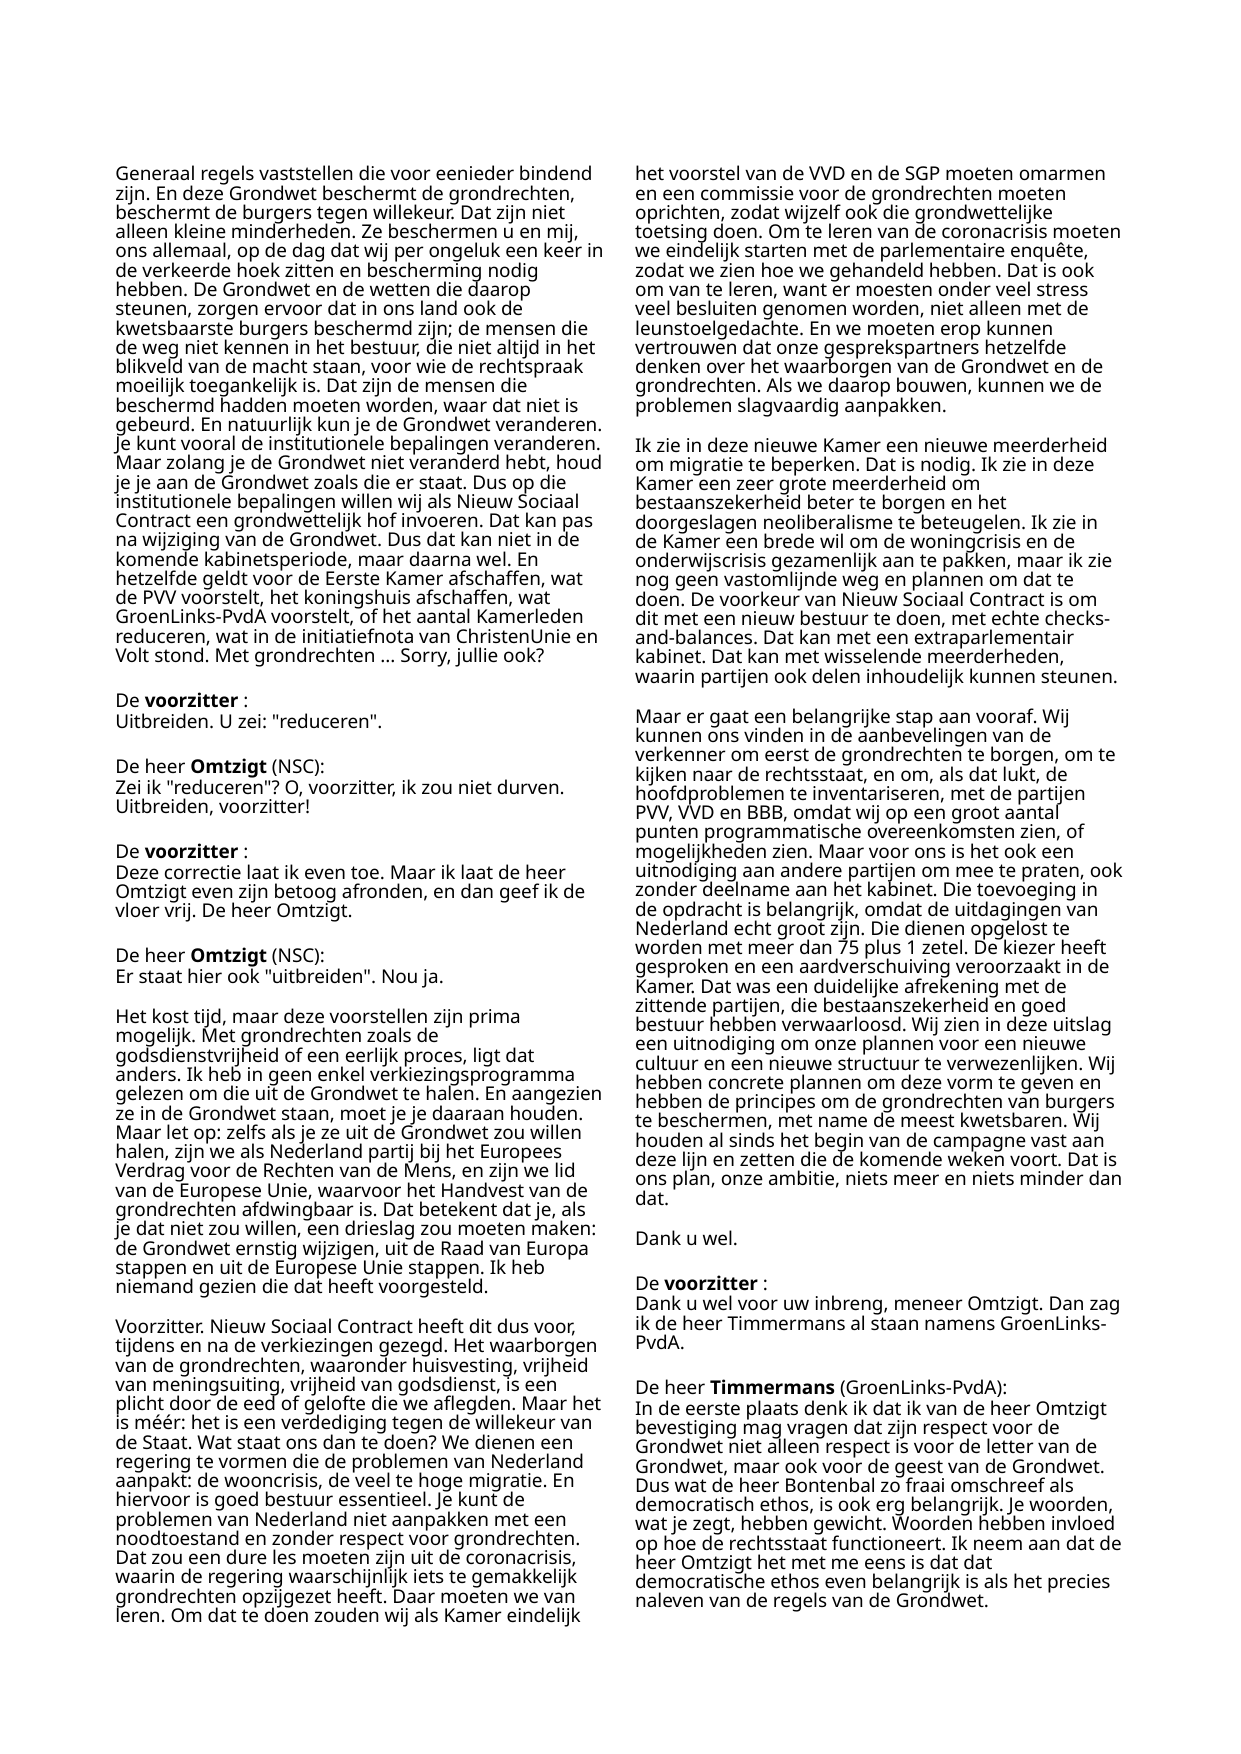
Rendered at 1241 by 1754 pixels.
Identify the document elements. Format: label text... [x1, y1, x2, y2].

text Dank u wel voor uw inbreng, meneer Omtzigt. Dan zag ik de heer Timmermans al staan namens GroenLinks-PvdA. [635, 1295, 1125, 1353]
text Maar er gaat een belangrijke stap aan vooraf. Wij kunnen ons vinden in de aanbevelingen van de verkenner om eerst de grondrechten te borgen, om te kijken naar de rechtsstaat, en om, als dat lukt, de hoofdproblemen te inventariseren, met de partijen PVV, VVD en BBB, omdat wij op een groot aantal punten programmatische overeenkomsten zien, of mogelijkheden zien. Maar voor ons is het ook een uitnodiging aan andere partijen om mee te praten, ook zonder deelname aan het kabinet. Die toevoeging in de opdracht is belangrijk, omdat de uitdagingen van Nederland echt groot zijn. Die dienen opgelost te worden met meer dan 75 plus 1 zetel. De kiezer heeft gesproken en een aardverschuiving veroorzaakt in de Kamer. Dat was een duidelijke afrekening met de zittende partijen, die bestaanszekerheid en goed bestuur hebben verwaarloosd. Wij zien in deze uitslag een uitnodiging om onze plannen voor een nieuwe cultuur en een nieuwe structuur te verwezenlijken. Wij hebben concrete plannen om deze vorm te geven en hebben de principes om de grondrechten van burgers te beschermen, met name de meest kwetsbaren. Wij houden al sinds het begin van de campagne vast aan deze lijn en zetten die de komende weken voort. Dat is ons plan, onze ambitie, niets meer en niets minder dan dat. [635, 708, 1125, 1209]
text Deze correctie laat ik even toe. Maar ik laat de heer Omtzigt even zijn betoog afronden, en dan geef ik de vloer vrij. De heer Omtzigt. [115, 864, 605, 922]
text De voorzitter : [635, 1270, 1125, 1295]
text Dank u wel. [635, 1229, 1125, 1249]
text Voorzitter. Nieuw Sociaal Contract heeft dit dus voor, tijdens en na de verkiezingen gezegd. Het waarborgen van de grondrechten, waaronder huisvesting, vrijheid van meningsuiting, vrijheid van godsdienst, is een plicht door de eed of gelofte die we aflegden. Maar het is méér: het is een verdediging tegen de willekeur van de Staat. Wat staat ons dan te doen? We dienen een regering te vormen die de problemen van Nederland aanpakt: de wooncrisis, de veel te hoge migratie. En hiervoor is goed bestuur essentieel. Je kunt de problemen van Nederland niet aanpakken met een noodtoestand en zonder respect voor grondrechten. Dat zou een dure les moeten zijn uit de coronacrisis, waarin de regering waarschijnlijk iets te gemakkelijk grondrechten opzijgezet heeft. Daar moeten we van leren. Om dat te doen zouden wij als Kamer eindelijk [115, 1318, 605, 1626]
text Er staat hier ook "uitbreiden". Nou ja. [115, 968, 605, 987]
text De voorzitter : [115, 687, 605, 713]
text De heer Omtzigt (NSC): [115, 942, 605, 968]
text In de eerste plaats denk ik dat ik van de heer Omtzigt bevestiging mag vragen dat zijn respect voor de Grondwet niet alleen respect is voor de letter van de Grondwet, maar ook voor de geest van de Grondwet. Dus wat de heer Bontenbal zo fraai omschreef als democratisch ethos, is ook erg belangrijk. Je woorden, wat je zegt, hebben gewicht. Woorden hebben invloed op hoe de rechtsstaat functioneert. Ik neem aan dat de heer Omtzigt het met me eens is dat dat democratische ethos even belangrijk is als het precies naleven van de regels van de Grondwet. [635, 1400, 1125, 1612]
text De heer Omtzigt (NSC): [115, 753, 605, 779]
text De heer Timmermans (GroenLinks-PvdA): [635, 1374, 1125, 1400]
text Uitbreiden. U zei: "reduceren". [115, 713, 605, 732]
text Het kost tijd, maar deze voorstellen zijn prima mogelijk. Met grondrechten zoals de godsdienstvrijheid of een eerlijk proces, ligt dat anders. Ik heb in geen enkel verkiezingsprogramma gelezen om die uit de Grondwet te halen. En aangezien ze in de Grondwet staan, moet je je daaraan houden. Maar let op: zelfs als je ze uit de Grondwet zou willen halen, zijn we als Nederland partij bij het Europees Verdrag voor de Rechten van de Mens, en zijn we lid van de Europese Unie, waarvoor het Handvest van de grondrechten afdwingbaar is. Dat betekent dat je, als je dat niet zou willen, een drieslag zou moeten maken: de Grondwet ernstig wijzigen, uit de Raad van Europa stappen en uit de Europese Unie stappen. Ik heb niemand gezien die dat heeft voorgesteld. [115, 1008, 605, 1297]
text Zei ik "reduceren"? O, voorzitter, ik zou niet durven. Uitbreiden, voorzitter! [115, 779, 605, 817]
text Generaal regels vaststellen die voor eenieder bindend zijn. En deze Grondwet beschermt de grondrechten, beschermt de burgers tegen willekeur. Dat zijn niet alleen kleine minderheden. Ze beschermen u en mij, ons allemaal, op de dag dat wij per ongeluk een keer in de verkeerde hoek zitten en bescherming nodig hebben. De Grondwet en de wetten die daarop steunen, zorgen ervoor dat in ons land ook de kwetsbaarste burgers beschermd zijn; de mensen die de weg niet kennen in het bestuur, die niet altijd in het blikveld van de macht staan, voor wie de rechtspraak moeilijk toegankelijk is. Dat zijn de mensen die beschermd hadden moeten worden, waar dat niet is gebeurd. En natuurlijk kun je de Grondwet veranderen. Je kunt vooral de institutionele bepalingen veranderen. Maar zolang je de Grondwet niet veranderd hebt, houd je je aan de Grondwet zoals die er staat. Dus op die institutionele bepalingen willen wij als Nieuw Sociaal Contract een grondwettelijk hof invoeren. Dat kan pas na wijziging van de Grondwet. Dus dat kan niet in de komende kabinetsperiode, maar daarna wel. En hetzelfde geldt voor de Eerste Kamer afschaffen, wat de PVV voorstelt, het koningshuis afschaffen, wat GroenLinks-PvdA voorstelt, of het aantal Kamerleden reduceren, wat in de initiatiefnota van ChristenUnie en Volt stond. Met grondrechten ... Sorry, jullie ook? [115, 165, 605, 666]
text Ik zie in deze nieuwe Kamer een nieuwe meerderheid om migratie te beperken. Dat is nodig. Ik zie in deze Kamer een zeer grote meerderheid om bestaanszekerheid beter te borgen en het doorgeslagen neoliberalisme te beteugelen. Ik zie in de Kamer een brede wil om de woningcrisis en de onderwijscrisis gezamenlijk aan te pakken, maar ik zie nog geen vastomlijnde weg en plannen om dat te doen. De voorkeur van Nieuw Sociaal Contract is om dit met een nieuw bestuur te doen, met echte checks-and-balances. Dat kan met een extraparlementair kabinet. Dat kan met wisselende meerderheden, waarin partijen ook delen inhoudelijk kunnen steunen. [635, 437, 1125, 687]
text De voorzitter : [115, 838, 605, 864]
text het voorstel van de VVD en de SGP moeten omarmen en een commissie voor de grondrechten moeten oprichten, zodat wijzelf ook die grondwettelijke toetsing doen. Om te leren van de coronacrisis moeten we eindelijk starten met de parlementaire enquête, zodat we zien hoe we gehandeld hebben. Dat is ook om van te leren, want er moesten onder veel stress veel besluiten genomen worden, niet alleen met de leunstoelgedachte. En we moeten erop kunnen vertrouwen dat onze gesprekspartners hetzelfde denken over het waarborgen van de Grondwet en de grondrechten. Als we daarop bouwen, kunnen we de problemen slagvaardig aanpakken. [635, 165, 1125, 416]
